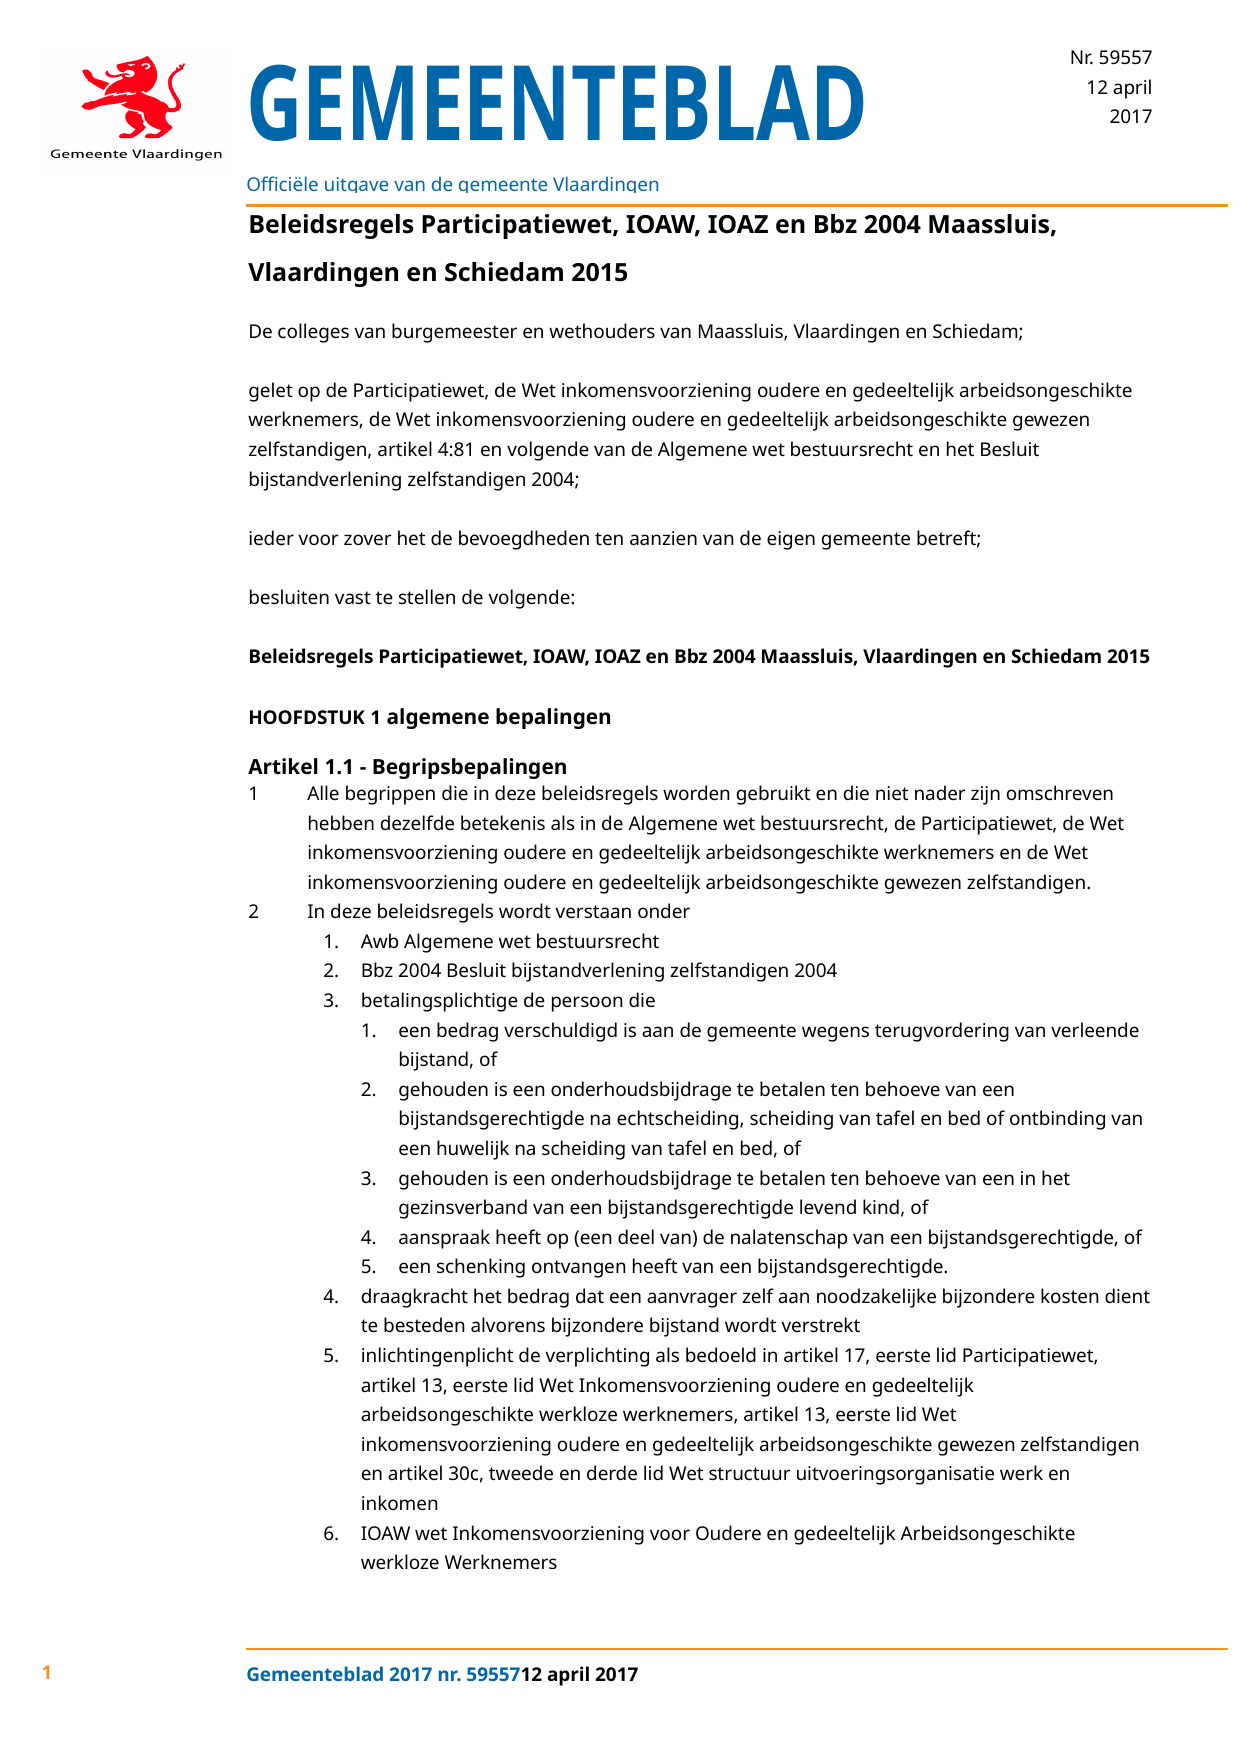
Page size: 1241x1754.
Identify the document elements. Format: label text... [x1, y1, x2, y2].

list Awb Algemene wet bestuursrecht [323, 928, 1152, 954]
list betalingsplichtige de persoon die [323, 987, 1152, 1013]
text Beleidsregels Participatiewet, IOAW, IOAZ en Bbz 2004 Maassluis, Vlaardingen en Schiedam 2015 [248, 643, 1152, 669]
list een bedrag verschuldigd is aan de gemeente wegens terugvordering van verleende bijstand, of [361, 1017, 1152, 1072]
list draagkracht het bedrag dat een aanvrager zelf aan noodzakelijke bijzondere kosten dient te besteden alvorens bijzondere bijstand wordt verstrekt [323, 1283, 1152, 1338]
list aanspraak heeft op (een deel van) de nalatenschap van een bijstandsgerechtigde, of [361, 1224, 1152, 1250]
text De colleges van burgemeester en wethouders van Maassluis, Vlaardingen en Schiedam; [248, 318, 1152, 344]
list gehouden is een onderhoudsbijdrage te betalen ten behoeve van een in het gezinsverband van een bijstandsgerechtigde levend kind, of [361, 1165, 1152, 1220]
text Beleidsregels Participatiewet, IOAW, IOAZ en Bbz 2004 Maassluis, Vlaardingen en Schiedam 2015 [248, 207, 1152, 288]
text HOOFDSTUK 1 algemene bepalingen [248, 702, 1152, 731]
list inlichtingenplicht de verplichting als bedoeld in artikel 17, eerste lid Participatiewet, artikel 13, eerste lid Wet Inkomensvoorziening oudere en gedeeltelijk arbeidsongeschikte werkloze werknemers, artikel 13, eerste lid Wet inkomensvoorziening oudere en gedeeltelijk arbeidsongeschikte gewezen zelfstandigen en artikel 30c, tweede en derde lid Wet structuur uitvoeringsorganisatie werk en inkomen [323, 1342, 1152, 1516]
text gelet op de Participatiewet, de Wet inkomensvoorziening oudere en gedeeltelijk arbeidsongeschikte werknemers, de Wet inkomensvoorziening oudere en gedeeltelijk arbeidsongeschikte gewezen zelfstandigen, artikel 4:81 en volgende van de Algemene wet bestuursrecht en het Besluit bijstandverlening zelfstandigen 2004; [248, 377, 1152, 492]
text Artikel 1.1 - Begripsbepalingen [248, 752, 1152, 780]
list gehouden is een onderhoudsbijdrage te betalen ten behoeve van een bijstandsgerechtigde na echtscheiding, scheiding van tafel en bed of ontbinding van een huwelijk na scheiding van tafel en bed, of [361, 1076, 1152, 1161]
list Alle begrippen die in deze beleidsregels worden gebruikt en die niet nader zijn omschreven hebben dezelfde betekenis als in de Algemene wet bestuursrecht, de Participatiewet, de Wet inkomensvoorziening oudere en gedeeltelijk arbeidsongeschikte werknemers en de Wet inkomensvoorziening oudere en gedeeltelijk arbeidsongeschikte gewezen zelfstandigen. [248, 780, 1152, 895]
list IOAW wet Inkomensvoorziening voor Oudere en gedeeltelijk Arbeidsongeschikte werkloze Werknemers [323, 1520, 1152, 1575]
text besluiten vast te stellen de volgende: [248, 584, 1152, 610]
text ieder voor zover het de bevoegdheden ten aanzien van de eigen gemeente betreft; [248, 525, 1152, 551]
list Bbz 2004 Besluit bijstandverlening zelfstandigen 2004 [323, 958, 1152, 983]
list een schenking ontvangen heeft van een bijstandsgerechtigde. [361, 1253, 1152, 1279]
picture [41, 47, 231, 172]
list In deze beleidsregels wordt verstaan onder [248, 898, 1152, 924]
